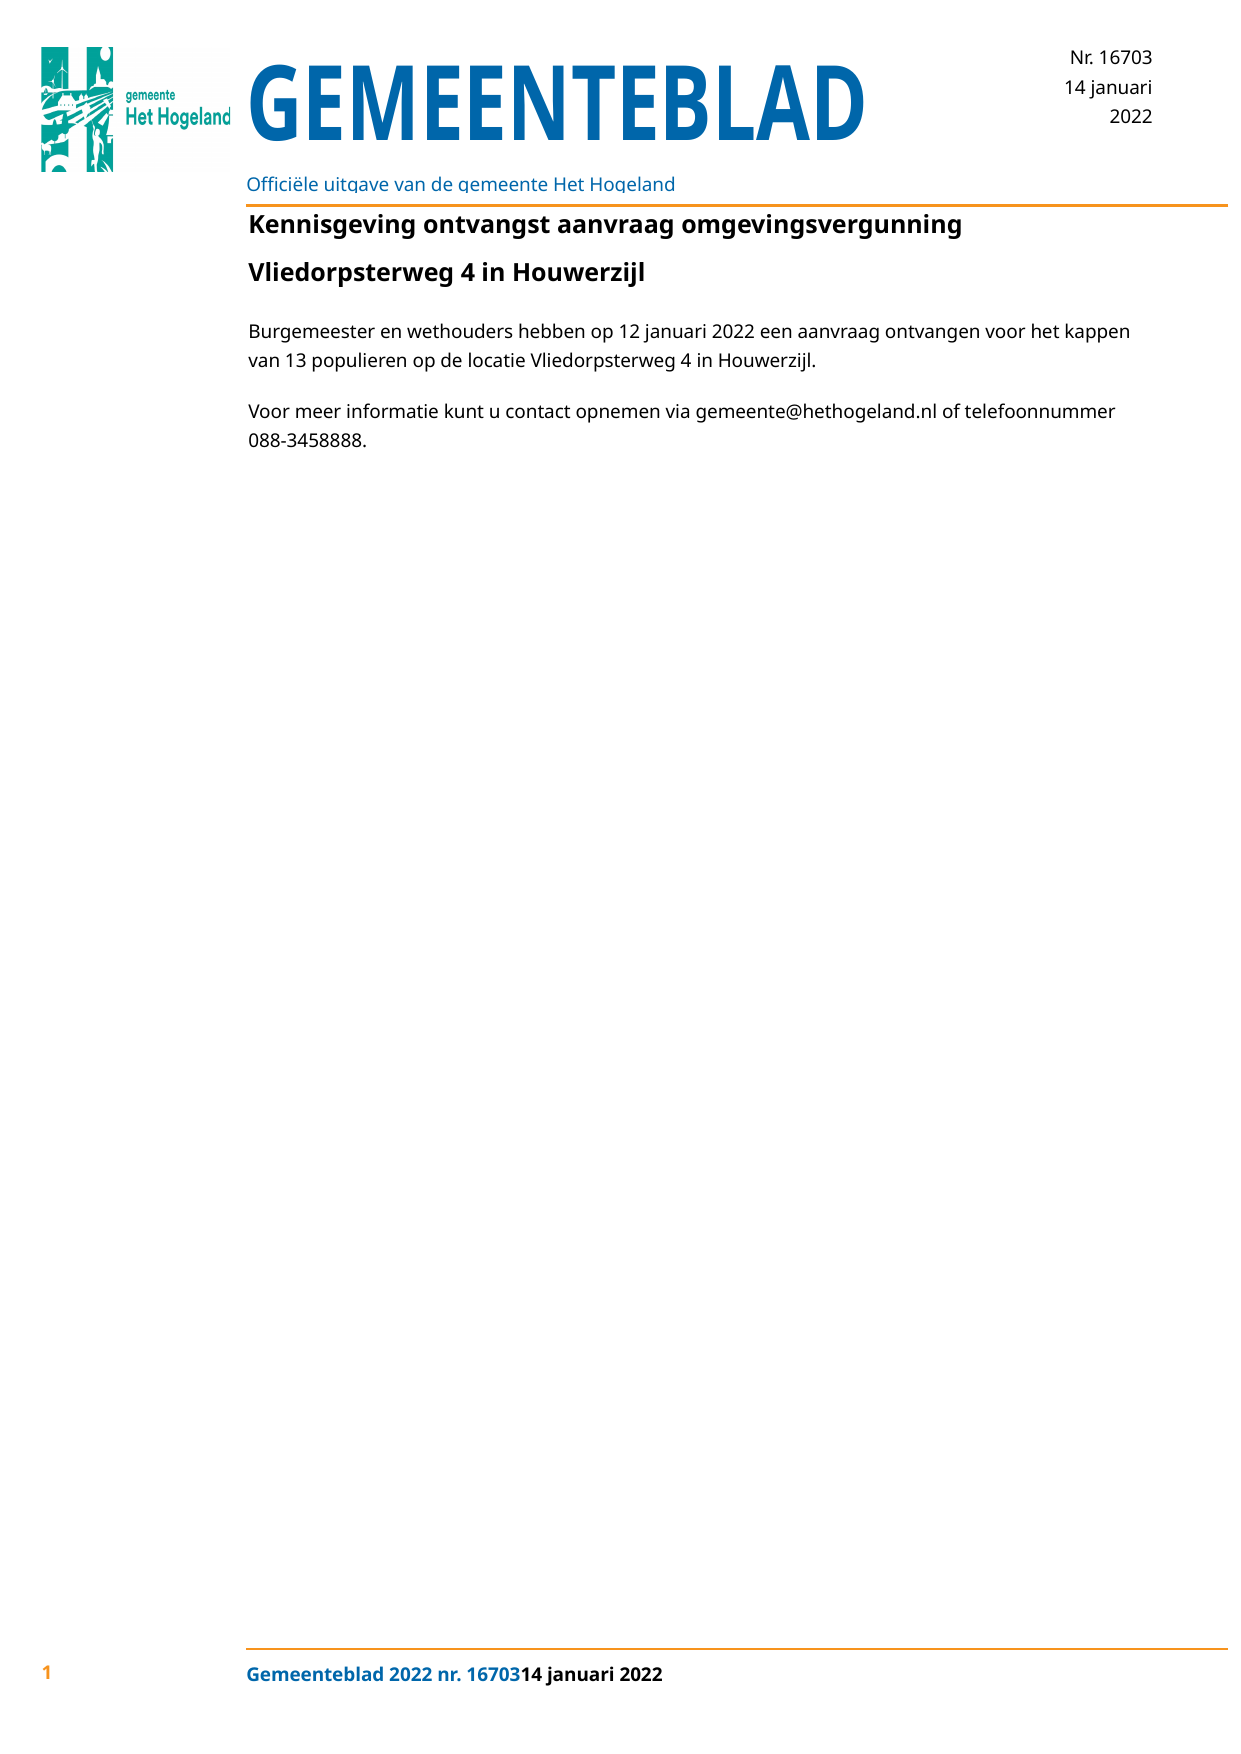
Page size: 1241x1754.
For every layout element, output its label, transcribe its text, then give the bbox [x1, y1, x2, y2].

text Burgemeester en wethouders hebben op 12 januari 2022 een aanvraag ontvangen voor het kappen van 13 populieren op de locatie Vliedorpsterweg 4 in Houwerzijl. [248, 318, 1152, 373]
text Voor meer informatie kunt u contact opnemen via gemeente@hethogeland.nl of telefoonnummer 088-3458888. [248, 398, 1152, 453]
text Kennisgeving ontvangst aanvraag omgevingsvergunning Vliedorpsterweg 4 in Houwerzijl [248, 207, 1152, 288]
picture [41, 47, 231, 172]
